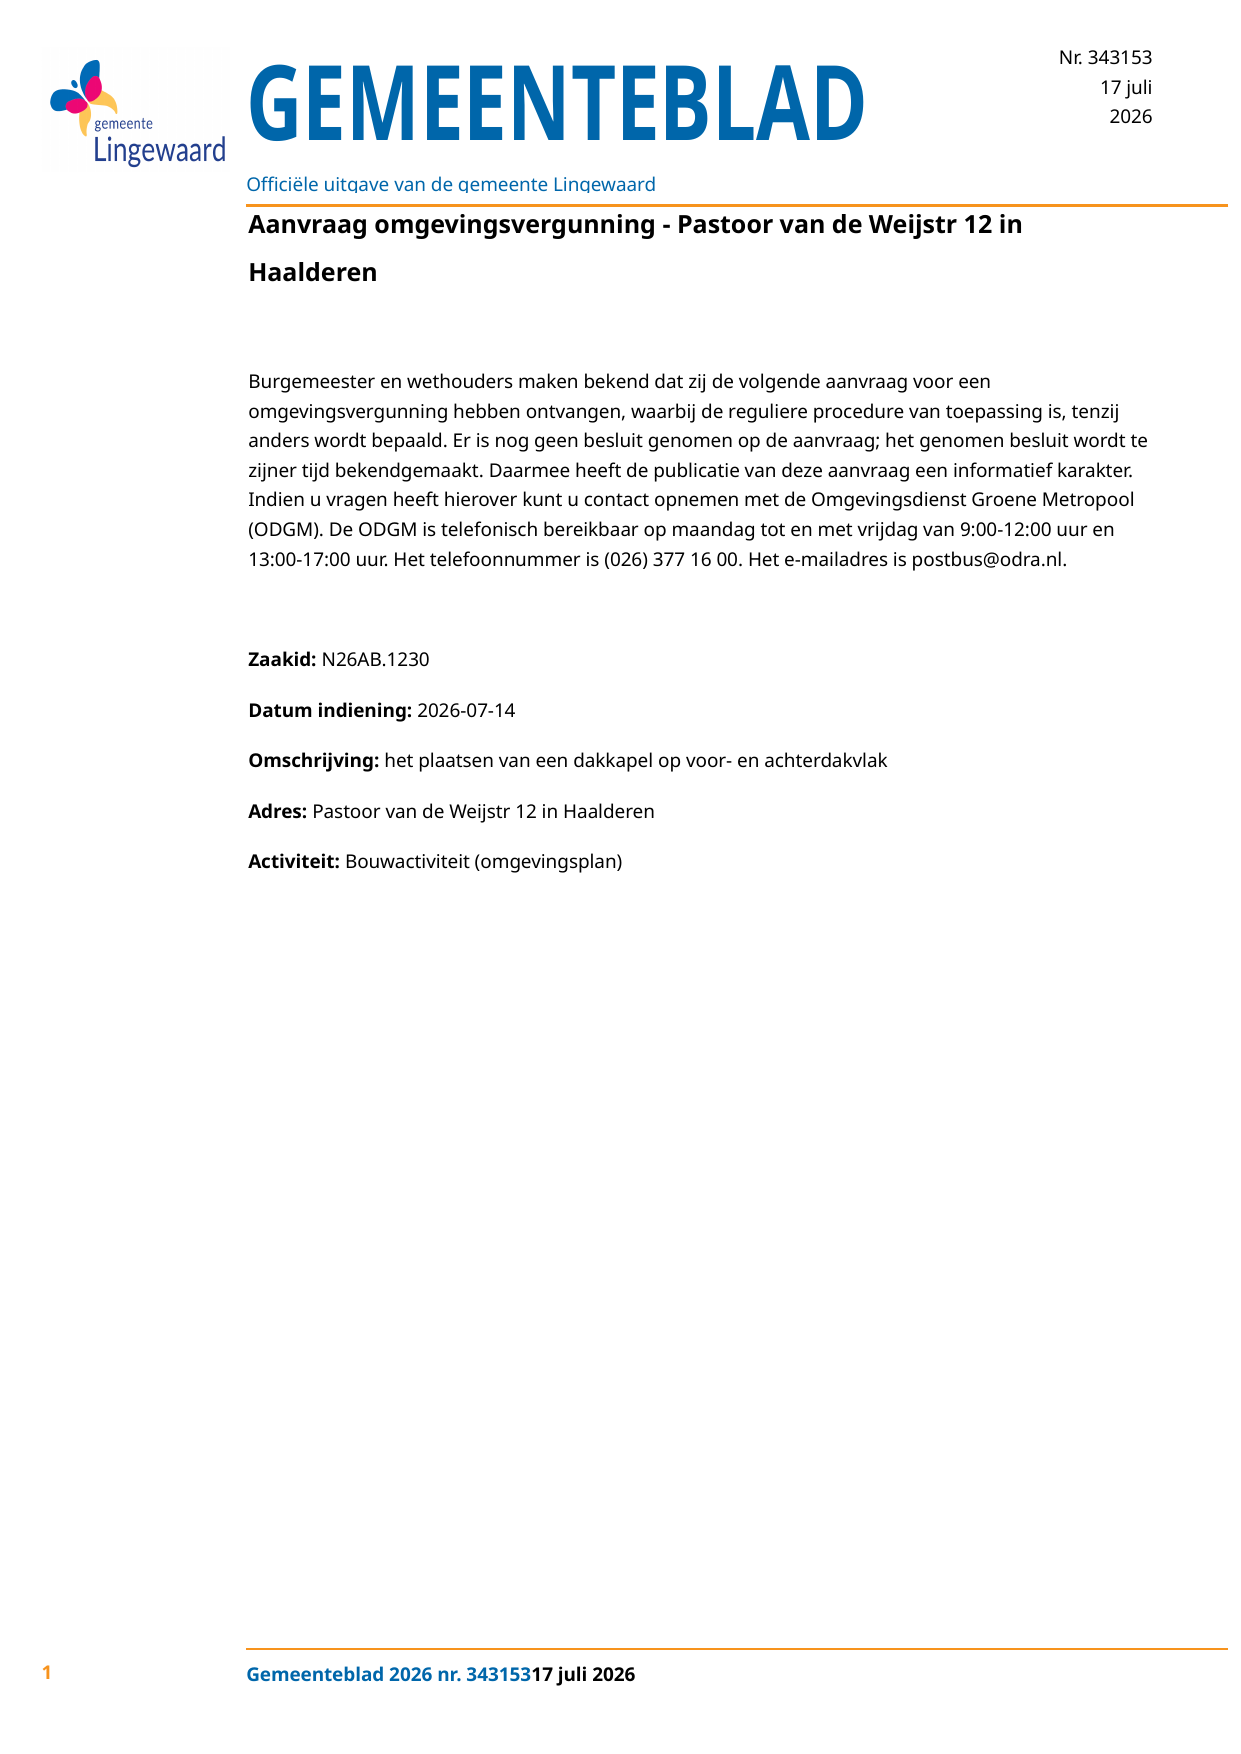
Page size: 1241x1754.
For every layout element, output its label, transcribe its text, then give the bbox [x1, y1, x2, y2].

text Burgemeester en wethouders maken bekend dat zij de volgende aanvraag voor een omgevingsvergunning hebben ontvangen, waarbij de reguliere procedure van toepassing is, tenzij anders wordt bepaald. Er is nog geen besluit genomen op de aanvraag; het genomen besluit wordt te zijner tijd bekendgemaakt. Daarmee heeft de publicatie van deze aanvraag een informatief karakter. Indien u vragen heeft hierover kunt u contact opnemen met de Omgevingsdienst Groene Metropool (ODGM). De ODGM is telefonisch bereikbaar op maandag tot en met vrijdag van 9:00-12:00 uur en 13:00-17:00 uur. Het telefoonnummer is (026) 377 16 00. Het e-mailadres is postbus@odra.nl. [248, 368, 1152, 572]
text Datum indiening: 2026-07-14 [248, 697, 1152, 723]
picture [41, 47, 231, 172]
text Activiteit: Bouwactiviteit (omgevingsplan) [248, 848, 1152, 874]
text Omschrijving: het plaatsen van een dakkapel op voor- en achterdakvlak [248, 747, 1152, 773]
text Adres: Pastoor van de Weijstr 12 in Haalderen [248, 798, 1152, 824]
text Zaakid: N26AB.1230 [248, 647, 1152, 672]
text Aanvraag omgevingsvergunning - Pastoor van de Weijstr 12 in Haalderen [248, 207, 1152, 288]
